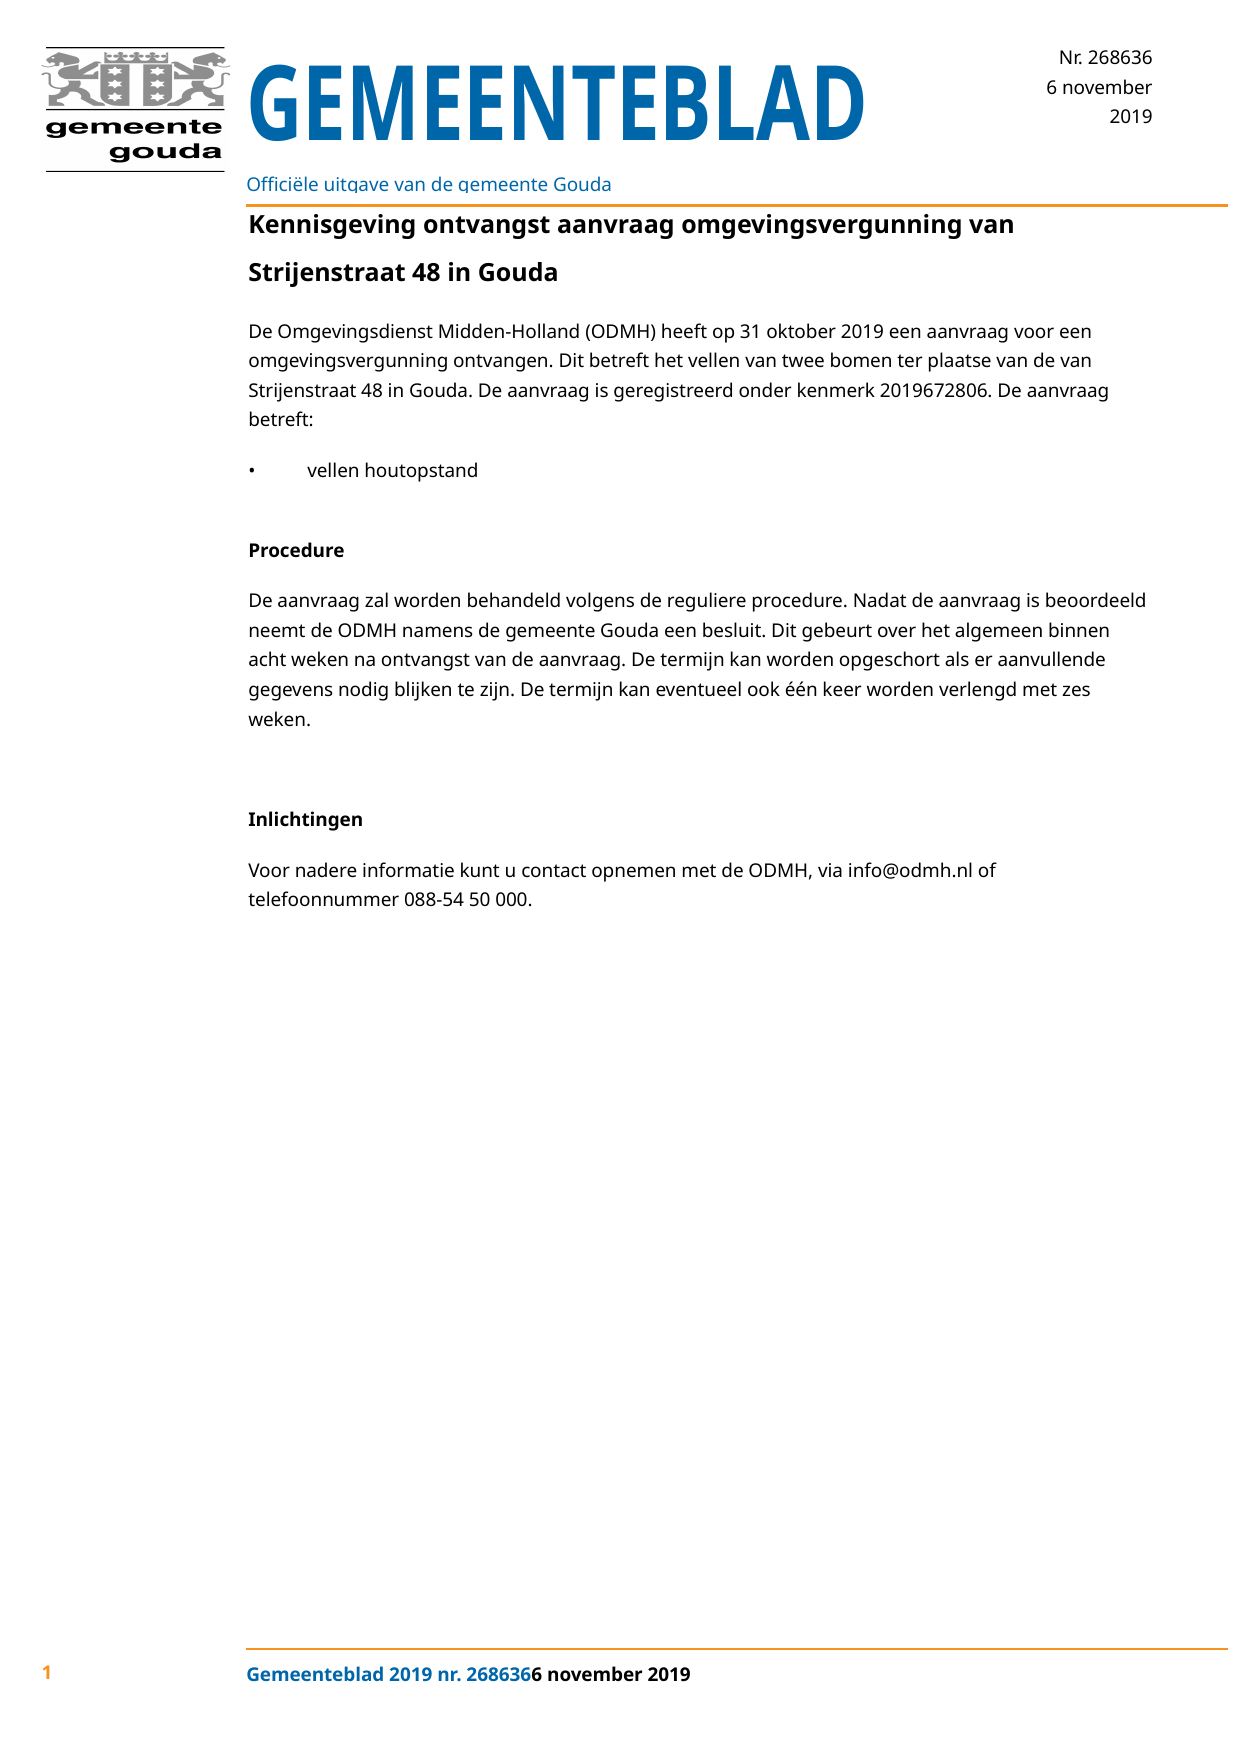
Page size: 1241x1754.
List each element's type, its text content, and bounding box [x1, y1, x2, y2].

text Voor nadere informatie kunt u contact opnemen met de ODMH, via info@odmh.nl of telefoonnummer 088-54 50 000. [248, 857, 1152, 912]
text Procedure [248, 537, 1152, 563]
text Kennisgeving ontvangst aanvraag omgevingsvergunning van Strijenstraat 48 in Gouda [248, 207, 1152, 288]
picture [41, 47, 231, 172]
text Inlichtingen [248, 807, 1152, 832]
list vellen houtopstand [248, 457, 1152, 483]
text De aanvraag zal worden behandeld volgens de reguliere procedure. Nadat de aanvraag is beoordeeld neemt de ODMH namens de gemeente Gouda een besluit. Dit gebeurt over het algemeen binnen acht weken na ontvangst van de aanvraag. De termijn kan worden opgeschort als er aanvullende gegevens nodig blijken te zijn. De termijn kan eventueel ook één keer worden verlengd met zes weken. [248, 587, 1152, 732]
text De Omgevingsdienst Midden-Holland (ODMH) heeft op 31 oktober 2019 een aanvraag voor een omgevingsvergunning ontvangen. Dit betreft het vellen van twee bomen ter plaatse van de van Strijenstraat 48 in Gouda. De aanvraag is geregistreerd onder kenmerk 2019672806. De aanvraag betreft: [248, 318, 1152, 432]
